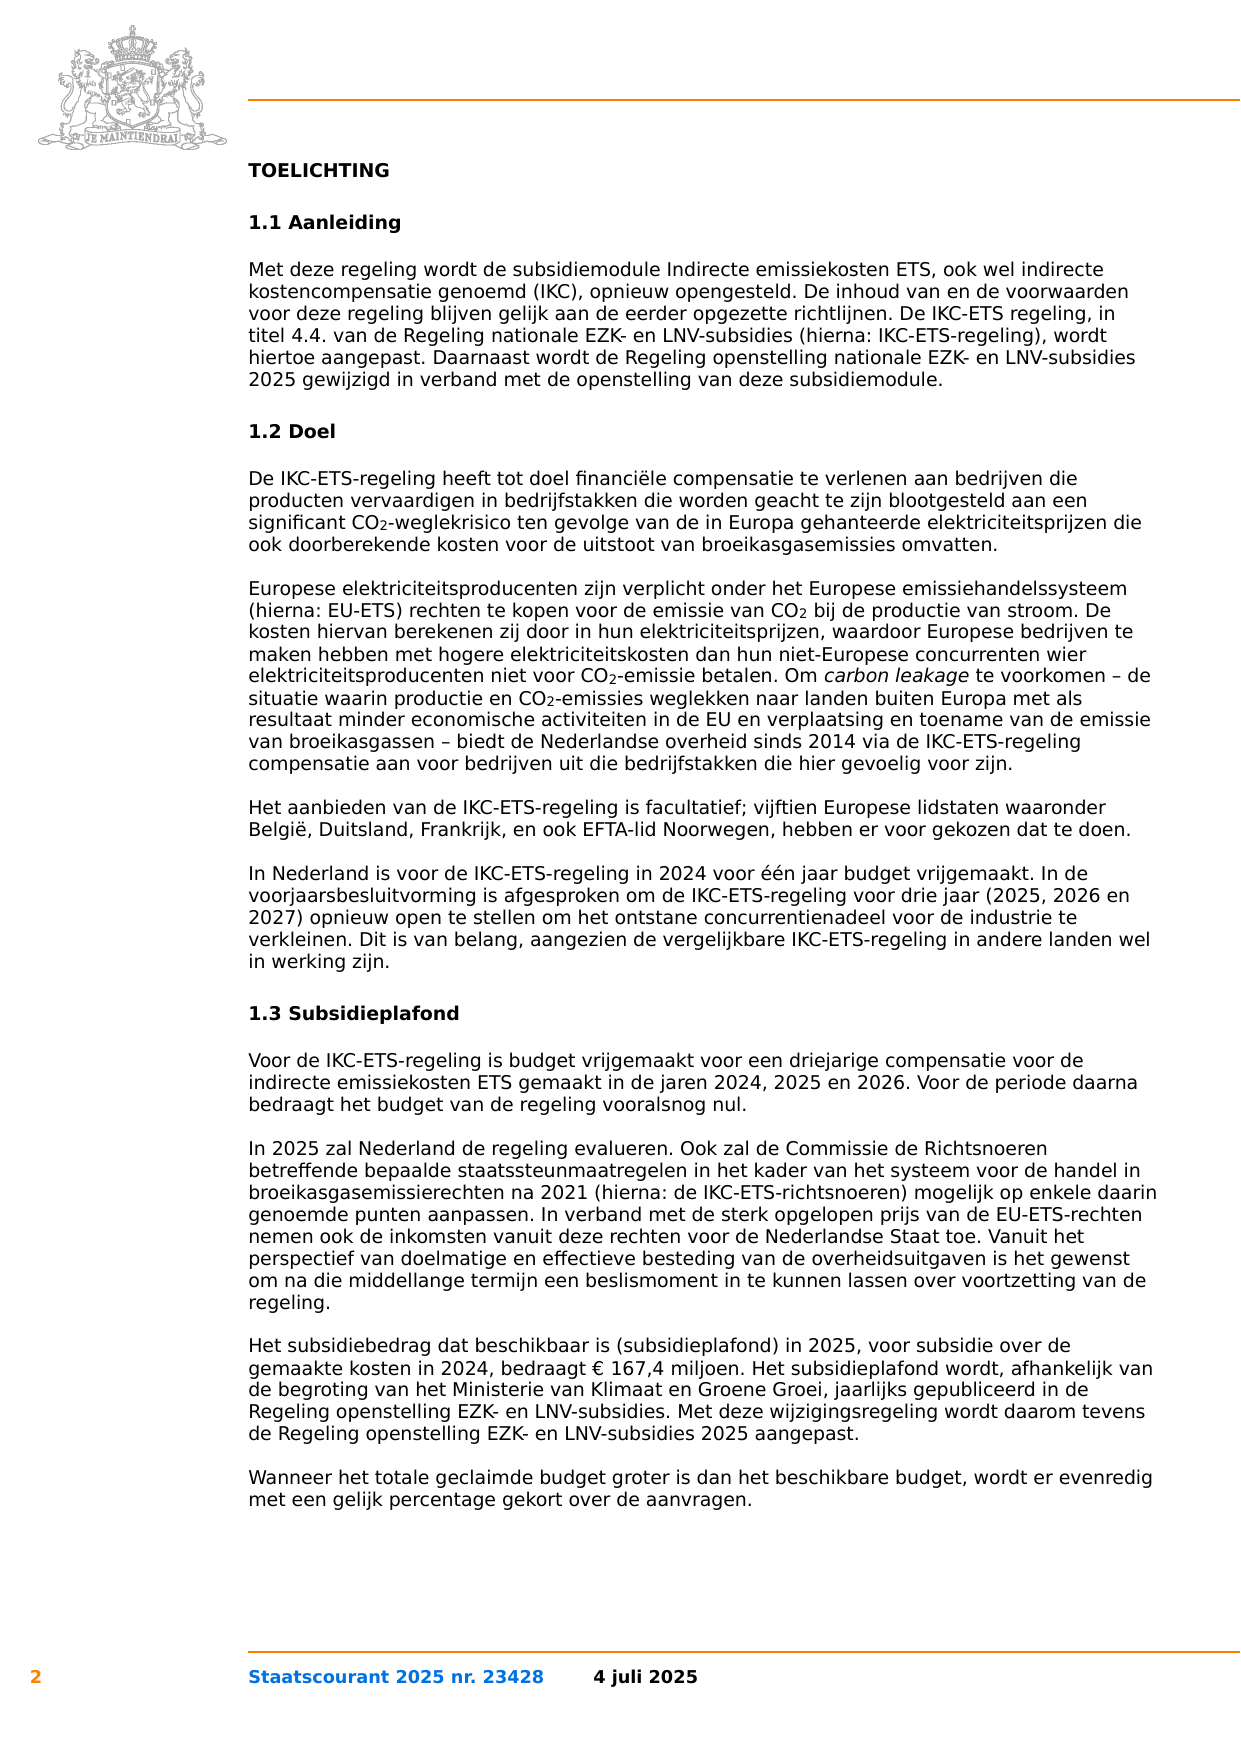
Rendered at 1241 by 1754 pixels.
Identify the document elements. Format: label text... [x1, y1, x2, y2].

text Europese elektriciteitsproducenten zijn verplicht onder het Europese emissiehandelssysteem (hierna: EU-ETS) rechten te kopen voor de emissie van CO2 bij de productie van stroom. De kosten hiervan berekenen zij door in hun elektriciteitsprijzen, waardoor Europese bedrijven te maken hebben met hogere elektriciteitskosten dan hun niet-Europese concurrenten wier elektriciteitsproducenten niet voor CO2-emissie betalen. Om carbon leakage te voorkomen – de situatie waarin productie en CO2-emissies weglekken naar landen buiten Europa met als resultaat minder economische activiteiten in de EU en verplaatsing en toename van de emissie van broeikasgassen – biedt de Nederlandse overheid sinds 2014 via de IKC-ETS-regeling compensatie aan voor bedrijven uit die bedrijfstakken die hier gevoelig voor zijn. [248, 577, 1163, 775]
subtitle 1.2 Doel [248, 421, 1163, 443]
subtitle 1.1 Aanleiding [248, 212, 1163, 234]
subtitle 1.3 Subsidieplafond [248, 1003, 1163, 1025]
text Het subsidiebedrag dat beschikbaar is (subsidieplafond) in 2025, voor subsidie over de gemaakte kosten in 2024, bedraagt € 167,4 miljoen. Het subsidieplafond wordt, afhankelijk van de begroting van het Ministerie van Klimaat en Groene Groei, jaarlijks gepubliceerd in de Regeling openstelling EZK- en LNV-subsidies. Met deze wijzigingsregeling wordt daarom tevens de Regeling openstelling EZK- en LNV-subsidies 2025 aangepast. [248, 1335, 1163, 1445]
text Wanneer het totale geclaimde budget groter is dan het beschikbare budget, wordt er evenredig met een gelijk percentage gekort over de aanvragen. [248, 1467, 1163, 1511]
picture [38, 25, 227, 150]
text Met deze regeling wordt de subsidiemodule Indirecte emissiekosten ETS, ook wel indirecte kostencompensatie genoemd (IKC), opnieuw opengesteld. De inhoud van en de voorwaarden voor deze regeling blijven gelijk aan de eerder opgezette richtlijnen. De IKC-ETS regeling, in titel 4.4. van de Regeling nationale EZK- en LNV-subsidies (hierna: IKC-ETS-regeling), wordt hiertoe aangepast. Daarnaast wordt de Regeling openstelling nationale EZK- en LNV-subsidies 2025 gewijzigd in verband met de openstelling van deze subsidiemodule. [248, 259, 1163, 391]
text In Nederland is voor de IKC-ETS-regeling in 2024 voor één jaar budget vrijgemaakt. In de voorjaarsbesluitvorming is afgesproken om de IKC-ETS-regeling voor drie jaar (2025, 2026 en 2027) opnieuw open te stellen om het ontstane concurrentienadeel voor de industrie te verkleinen. Dit is van belang, aangezien de vergelijkbare IKC-ETS-regeling in andere landen wel in werking zijn. [248, 863, 1163, 973]
text Voor de IKC-ETS-regeling is budget vrijgemaakt voor een driejarige compensatie voor de indirecte emissiekosten ETS gemaakt in de jaren 2024, 2025 en 2026. Voor de periode daarna bedraagt het budget van de regeling vooralsnog nul. [248, 1050, 1163, 1116]
text De IKC-ETS-regeling heeft tot doel financiële compensatie te verlenen aan bedrijven die producten vervaardigen in bedrijfstakken die worden geacht te zijn blootgesteld aan een significant CO2-weglekrisico ten gevolge van de in Europa gehanteerde elektriciteitsprijzen die ook doorberekende kosten voor de uitstoot van broeikasgasemissies omvatten. [248, 468, 1163, 556]
text Het aanbieden van de IKC-ETS-regeling is facultatief; vijftien Europese lidstaten waaronder België, Duitsland, Frankrijk, en ook EFTA-lid Noorwegen, hebben er voor gekozen dat te doen. [248, 797, 1163, 841]
text In 2025 zal Nederland de regeling evalueren. Ook zal de Commissie de Richtsnoeren betreffende bepaalde staatssteunmaatregelen in het kader van het systeem voor de handel in broeikasgasemissierechten na 2021 (hierna: de IKC-ETS-richtsnoeren) mogelijk op enkele daarin genoemde punten aanpassen. In verband met de sterk opgelopen prijs van de EU-ETS-rechten nemen ook de inkomsten vanuit deze rechten voor de Nederlandse Staat toe. Vanuit het perspectief van doelmatige en effectieve besteding van de overheidsuitgaven is het gewenst om na die middellange termijn een beslismoment in te kunnen lassen over voortzetting van de regeling. [248, 1138, 1163, 1313]
subtitle TOELICHTING [248, 160, 1163, 182]
